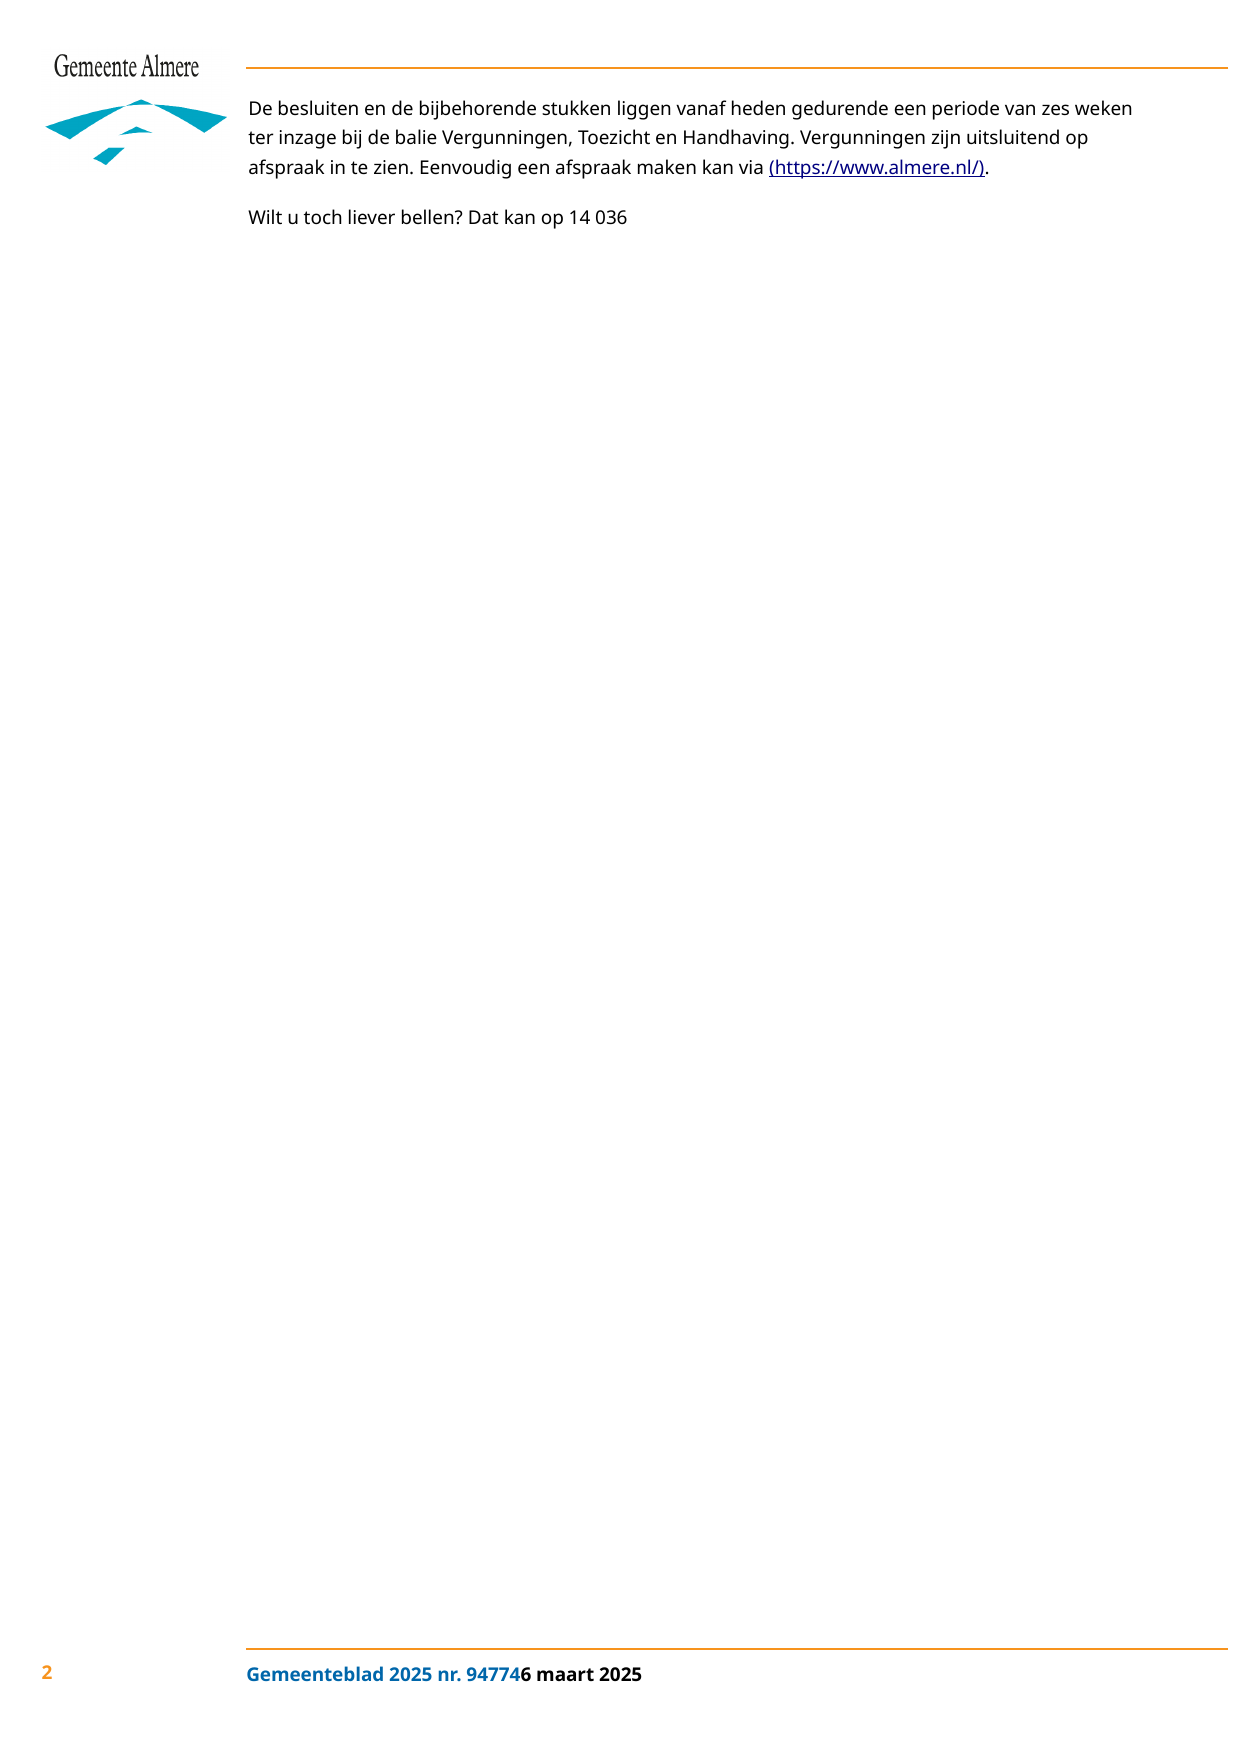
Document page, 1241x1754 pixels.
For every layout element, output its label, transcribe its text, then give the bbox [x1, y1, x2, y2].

text De besluiten en de bijbehorende stukken liggen vanaf heden gedurende een periode van zes weken ter inzage bij de balie Vergunningen, Toezicht en Handhaving. Vergunningen zijn uitsluitend op afspraak in te zien. Eenvoudig een afspraak maken kan via (https://www.almere.nl/). [248, 95, 1152, 180]
text Wilt u toch liever bellen? Dat kan op 14 036 [248, 204, 1152, 230]
picture [41, 47, 231, 172]
